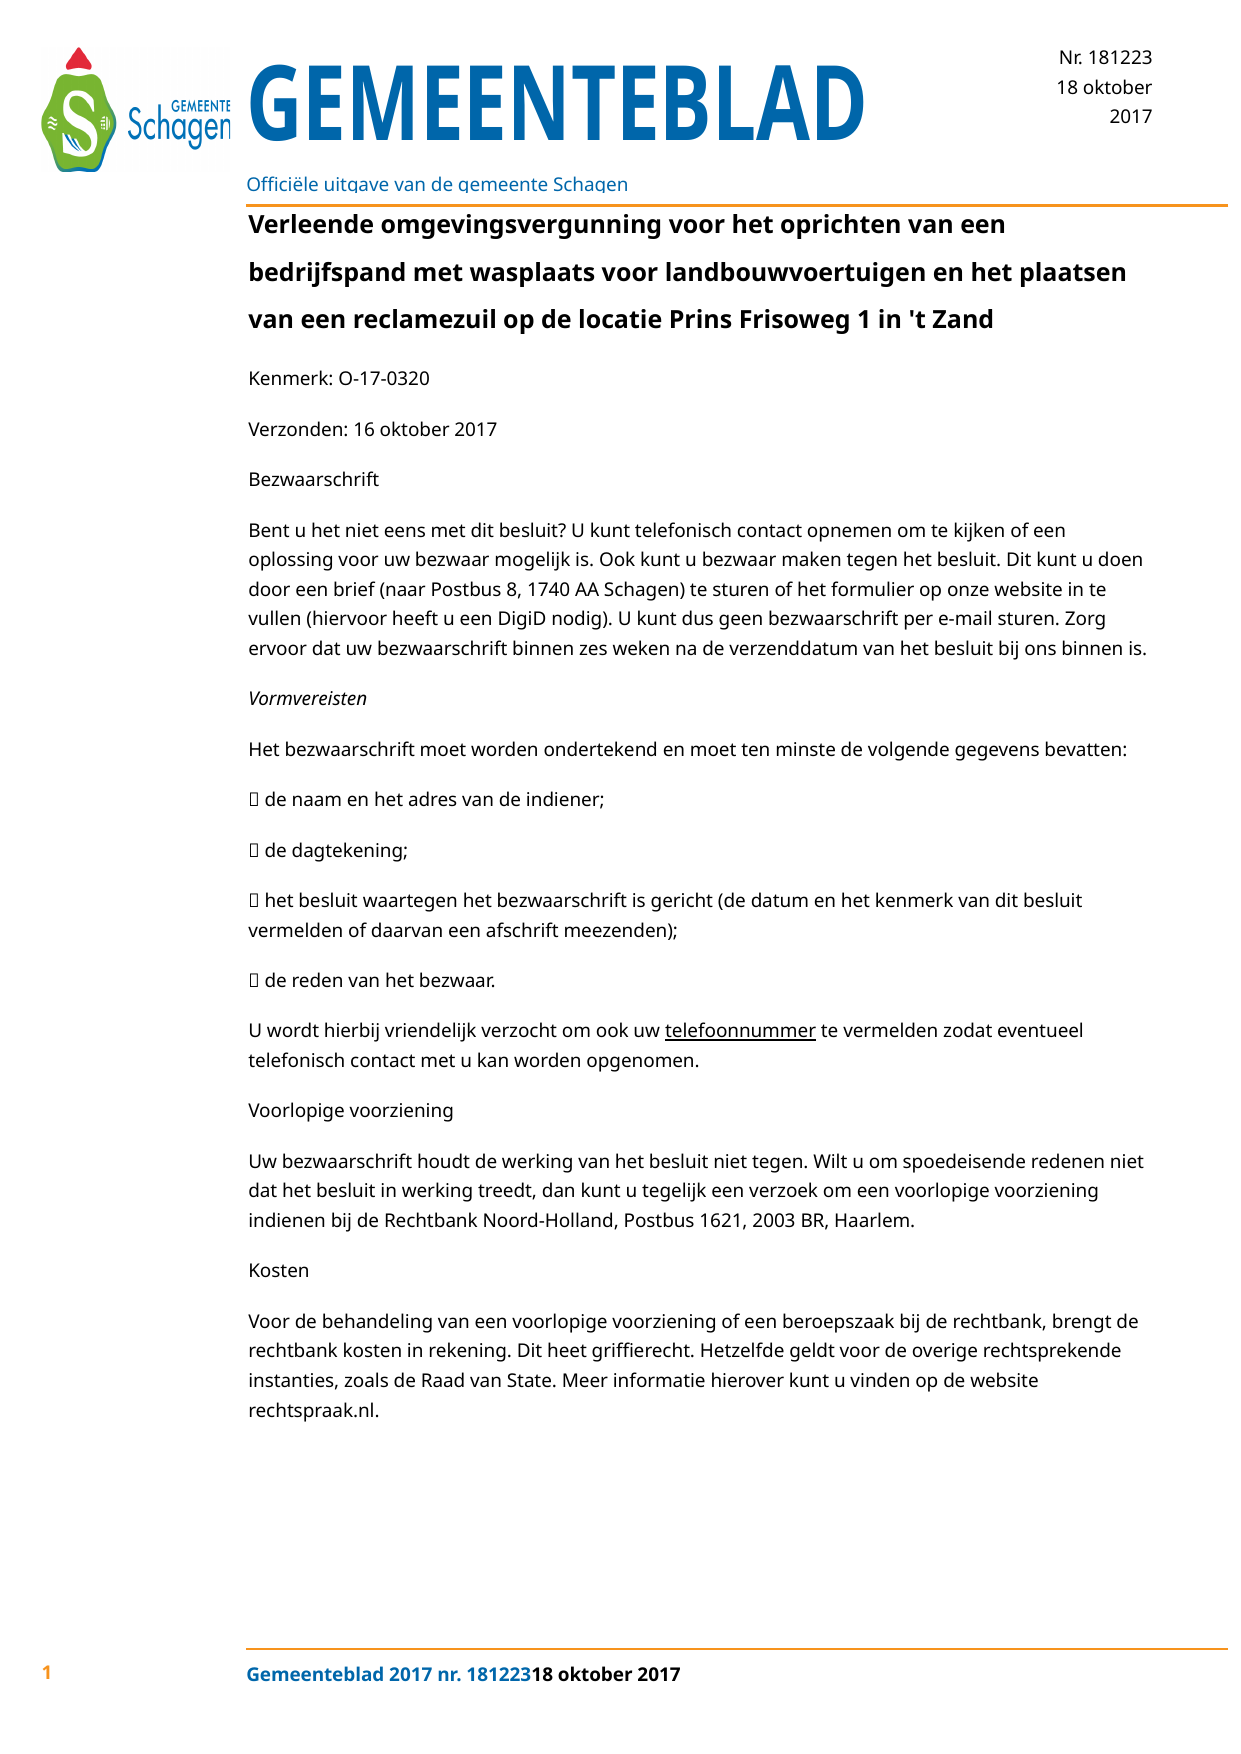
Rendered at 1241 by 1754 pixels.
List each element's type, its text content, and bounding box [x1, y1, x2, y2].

text Het bezwaarschrift moet worden ondertekend en moet ten minste de volgende gegevens bevatten: [248, 736, 1152, 762]
text U wordt hierbij vriendelijk verzocht om ook uw telefoonnummer te vermelden zodat eventueel telefonisch contact met u kan worden opgenomen. [248, 1018, 1152, 1073]
text  het besluit waartegen het bezwaarschrift is gericht (de datum en het kenmerk van dit besluit vermelden of daarvan een afschrift meezenden); [248, 887, 1152, 942]
text Bezwaarschrift [248, 466, 1152, 492]
text  de naam en het adres van de indiener; [248, 786, 1152, 812]
text Bent u het niet eens met dit besluit? U kunt telefonisch contact opnemen om te kijken of een oplossing voor uw bezwaar mogelijk is. Ook kunt u bezwaar maken tegen het besluit. Dit kunt u doen door een brief (naar Postbus 8, 1740 AA Schagen) te sturen of het formulier op onze website in te vullen (hiervoor heeft u een DigiD nodig). U kunt dus geen bezwaarschrift per e-mail sturen. Zorg ervoor dat uw bezwaarschrift binnen zes weken na de verzenddatum van het besluit bij ons binnen is. [248, 517, 1152, 661]
text  de dagtekening; [248, 837, 1152, 862]
text Kenmerk: O-17-0320 [248, 366, 1152, 391]
text Vormvereisten [248, 686, 1152, 711]
picture [41, 47, 231, 172]
text Kosten [248, 1258, 1152, 1283]
text Voorlopige voorziening [248, 1098, 1152, 1123]
text Uw bezwaarschrift houdt de werking van het besluit niet tegen. Wilt u om spoedeisende redenen niet dat het besluit in werking treedt, dan kunt u tegelijk een verzoek om een voorlopige voorziening indienen bij de Rechtbank Noord-Holland, Postbus 1621, 2003 BR, Haarlem. [248, 1148, 1152, 1233]
text Verleende omgevingsvergunning voor het oprichten van een bedrijfspand met wasplaats voor landbouwvoertuigen en het plaatsen van een reclamezuil op de locatie Prins Frisoweg 1 in 't Zand [248, 207, 1152, 336]
text Verzonden: 16 oktober 2017 [248, 416, 1152, 442]
text  de reden van het bezwaar. [248, 967, 1152, 993]
text Voor de behandeling van een voorlopige voorziening of een beroepszaak bij de rechtbank, brengt de rechtbank kosten in rekening. Dit heet griffierecht. Hetzelfde geldt voor de overige rechtsprekende instanties, zoals de Raad van State. Meer informatie hierover kunt u vinden op de website rechtspraak.nl. [248, 1308, 1152, 1422]
